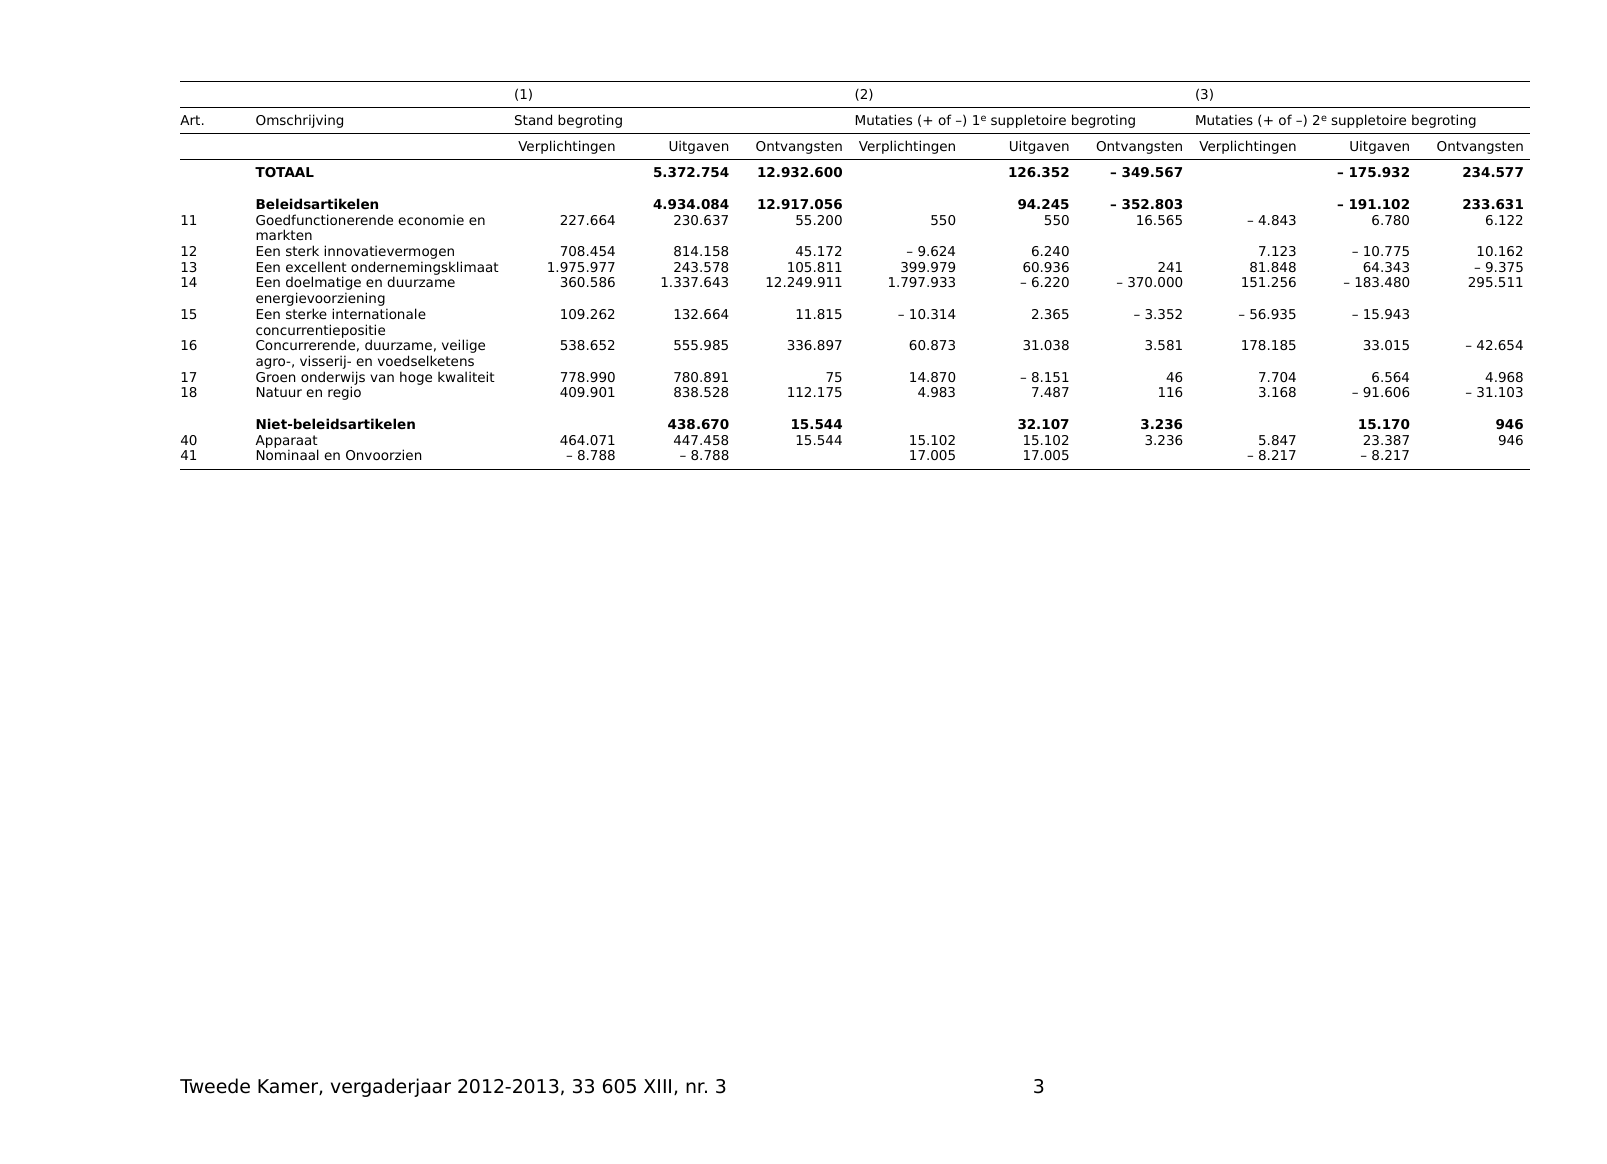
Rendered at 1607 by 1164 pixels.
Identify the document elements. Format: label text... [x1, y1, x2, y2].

table_cell [849, 181, 962, 197]
table_cell Ontvangsten [735, 134, 848, 159]
table_cell – 10.775 [1303, 244, 1416, 259]
table_cell Een excellent ondernemingsklimaat [249, 260, 508, 275]
table_cell 708.454 [508, 244, 621, 259]
table_cell [1189, 197, 1302, 212]
table_cell 946 [1416, 433, 1529, 448]
table_cell 18 [180, 385, 249, 401]
table_cell [249, 134, 508, 159]
table_cell [508, 160, 621, 181]
table_cell 178.185 [1189, 338, 1302, 369]
table_cell [1189, 181, 1302, 197]
table_cell 60.873 [849, 338, 962, 369]
table_cell [1189, 401, 1302, 417]
table_cell [962, 401, 1075, 417]
table_cell 11.815 [735, 307, 848, 338]
table_cell [1075, 181, 1189, 197]
table_cell 295.511 [1416, 275, 1529, 307]
table_cell 550 [849, 212, 962, 244]
table_cell 438.670 [621, 417, 735, 432]
table_cell 33.015 [1303, 338, 1416, 369]
table_cell [962, 181, 1075, 197]
table_cell – 91.606 [1303, 385, 1416, 401]
table_cell 17 [180, 370, 249, 385]
table_cell Uitgaven [1303, 134, 1416, 159]
table_cell [621, 401, 735, 417]
table_cell [180, 160, 249, 181]
table_cell [249, 401, 508, 417]
table_cell – 3.352 [1075, 307, 1189, 338]
table_cell 538.652 [508, 338, 621, 369]
table_cell 409.901 [508, 385, 621, 401]
table_cell – 191.102 [1303, 197, 1416, 212]
table_cell Niet-beleidsartikelen [249, 417, 508, 432]
table_cell 126.352 [962, 160, 1075, 181]
table_cell – 349.567 [1075, 160, 1189, 181]
table_cell – 8.217 [1303, 448, 1416, 469]
table_cell Stand begroting [508, 108, 848, 133]
table_cell [508, 197, 621, 212]
table_cell [1416, 401, 1529, 417]
table_cell 233.631 [1416, 197, 1529, 212]
table_cell [849, 160, 962, 181]
table_cell 11 [180, 212, 249, 244]
table_cell 16.565 [1075, 212, 1189, 244]
table_cell Apparaat [249, 433, 508, 448]
table_cell – 8.788 [508, 448, 621, 469]
table_cell Ontvangsten [1416, 134, 1529, 159]
table_cell [1189, 417, 1302, 432]
table_cell Mutaties (+ of –) 1e suppletoire begroting [849, 108, 1189, 133]
table_cell – 9.375 [1416, 260, 1529, 275]
table_cell 555.985 [621, 338, 735, 369]
table_cell 151.256 [1189, 275, 1302, 307]
table_cell [180, 401, 249, 417]
table_cell TOTAAL [249, 160, 508, 181]
table_cell 838.528 [621, 385, 735, 401]
table_cell Beleidsartikelen [249, 197, 508, 212]
table_cell 105.811 [735, 260, 848, 275]
table_cell 5.847 [1189, 433, 1302, 448]
table_cell [849, 197, 962, 212]
table_cell – 15.943 [1303, 307, 1416, 338]
table_cell Groen onderwijs van hoge kwaliteit [249, 370, 508, 385]
table_cell 7.123 [1189, 244, 1302, 259]
table_cell 10.162 [1416, 244, 1529, 259]
table_cell 814.158 [621, 244, 735, 259]
table_cell 5.372.754 [621, 160, 735, 181]
table_cell Concurrerende, duurzame, veilige agro-, visserij- en voedselketens [249, 338, 508, 369]
table_cell 243.578 [621, 260, 735, 275]
table_cell [180, 181, 249, 197]
table_cell [621, 181, 735, 197]
table_cell 17.005 [849, 448, 962, 469]
table_cell 55.200 [735, 212, 848, 244]
table_header (1) [508, 82, 848, 107]
table_cell 15.544 [735, 433, 848, 448]
table_cell Een sterk innovatievermogen [249, 244, 508, 259]
table_cell 109.262 [508, 307, 621, 338]
table_cell 64.343 [1303, 260, 1416, 275]
table_cell 6.122 [1416, 212, 1529, 244]
table_cell 15.102 [849, 433, 962, 448]
table_cell 241 [1075, 260, 1189, 275]
table_cell 3.236 [1075, 417, 1189, 432]
table_cell – 31.103 [1416, 385, 1529, 401]
table_header [249, 82, 508, 107]
table_cell 45.172 [735, 244, 848, 259]
table_cell Verplichtingen [508, 134, 621, 159]
table_cell [735, 448, 848, 469]
table_cell 230.637 [621, 212, 735, 244]
table_cell 15 [180, 307, 249, 338]
table_cell [180, 197, 249, 212]
table_cell – 8.788 [621, 448, 735, 469]
table_cell 112.175 [735, 385, 848, 401]
table_cell [508, 181, 621, 197]
table_cell [1075, 401, 1189, 417]
table_cell [508, 401, 621, 417]
table_cell 40 [180, 433, 249, 448]
table_cell 234.577 [1416, 160, 1529, 181]
table_cell Een sterke internationale concurrentiepositie [249, 307, 508, 338]
table_cell 227.664 [508, 212, 621, 244]
table_cell 41 [180, 448, 249, 469]
table_cell [1075, 448, 1189, 469]
table_cell 3.168 [1189, 385, 1302, 401]
table_cell 14.870 [849, 370, 962, 385]
table_cell 1.797.933 [849, 275, 962, 307]
table_cell [735, 401, 848, 417]
table_cell 6.564 [1303, 370, 1416, 385]
table_cell 780.891 [621, 370, 735, 385]
table_cell 360.586 [508, 275, 621, 307]
table_cell [1189, 160, 1302, 181]
table_cell – 10.314 [849, 307, 962, 338]
table_cell Verplichtingen [1189, 134, 1302, 159]
table_cell [849, 417, 962, 432]
table_cell [1416, 448, 1529, 469]
table_cell Nominaal en Onvoorzien [249, 448, 508, 469]
table_cell 3.236 [1075, 433, 1189, 448]
table_cell 7.487 [962, 385, 1075, 401]
table_cell 778.990 [508, 370, 621, 385]
table_cell 336.897 [735, 338, 848, 369]
table_cell – 175.932 [1303, 160, 1416, 181]
table_cell 6.780 [1303, 212, 1416, 244]
table_cell [849, 401, 962, 417]
table_cell Goedfunctionerende economie en markten [249, 212, 508, 244]
table_cell 3.581 [1075, 338, 1189, 369]
table_cell 116 [1075, 385, 1189, 401]
table_cell 12.917.056 [735, 197, 848, 212]
table_cell – 370.000 [1075, 275, 1189, 307]
table_cell [735, 181, 848, 197]
table_cell 32.107 [962, 417, 1075, 432]
table_cell 60.936 [962, 260, 1075, 275]
table_cell 1.337.643 [621, 275, 735, 307]
table_cell 2.365 [962, 307, 1075, 338]
table_header [180, 82, 249, 107]
table_cell [180, 134, 249, 159]
table_cell 4.968 [1416, 370, 1529, 385]
table_cell Uitgaven [621, 134, 735, 159]
table_cell 14 [180, 275, 249, 307]
table_cell 12.932.600 [735, 160, 848, 181]
table_cell 94.245 [962, 197, 1075, 212]
table_cell Ontvangsten [1075, 134, 1189, 159]
table_cell [249, 181, 508, 197]
table_cell 16 [180, 338, 249, 369]
table_cell 81.848 [1189, 260, 1302, 275]
table_cell 464.071 [508, 433, 621, 448]
table_cell – 56.935 [1189, 307, 1302, 338]
table_cell Omschrijving [249, 108, 508, 133]
table_cell 6.240 [962, 244, 1075, 259]
table_cell Uitgaven [962, 134, 1075, 159]
table_cell 7.704 [1189, 370, 1302, 385]
table_cell 17.005 [962, 448, 1075, 469]
table_cell Een doelmatige en duurzame energievoorziening [249, 275, 508, 307]
table_cell 1.975.977 [508, 260, 621, 275]
table_cell [1416, 181, 1529, 197]
table_cell 23.387 [1303, 433, 1416, 448]
table_cell – 9.624 [849, 244, 962, 259]
table_cell – 6.220 [962, 275, 1075, 307]
table_cell 132.664 [621, 307, 735, 338]
table_cell 4.934.084 [621, 197, 735, 212]
table_cell 31.038 [962, 338, 1075, 369]
table_cell – 352.803 [1075, 197, 1189, 212]
table_cell 12 [180, 244, 249, 259]
table_cell [1416, 307, 1529, 338]
table_cell – 183.480 [1303, 275, 1416, 307]
table_cell – 4.843 [1189, 212, 1302, 244]
table_cell – 8.151 [962, 370, 1075, 385]
table_header (2) [849, 82, 1189, 107]
table_cell 15.102 [962, 433, 1075, 448]
table_header (3) [1189, 82, 1529, 107]
table_cell 12.249.911 [735, 275, 848, 307]
table_cell 46 [1075, 370, 1189, 385]
table_cell 550 [962, 212, 1075, 244]
table_cell 4.983 [849, 385, 962, 401]
table_cell [1303, 181, 1416, 197]
table_cell 15.170 [1303, 417, 1416, 432]
table_cell [508, 417, 621, 432]
table_cell 75 [735, 370, 848, 385]
table_cell 946 [1416, 417, 1529, 432]
table_cell Mutaties (+ of –) 2e suppletoire begroting [1189, 108, 1529, 133]
table_cell [1075, 244, 1189, 259]
table_cell – 8.217 [1189, 448, 1302, 469]
table_cell 399.979 [849, 260, 962, 275]
table_cell 447.458 [621, 433, 735, 448]
table_cell 13 [180, 260, 249, 275]
table_cell – 42.654 [1416, 338, 1529, 369]
table_cell [180, 417, 249, 432]
table_cell Natuur en regio [249, 385, 508, 401]
table_cell [1303, 401, 1416, 417]
table_cell 15.544 [735, 417, 848, 432]
table_cell Verplichtingen [849, 134, 962, 159]
table_cell Art. [180, 108, 249, 133]
